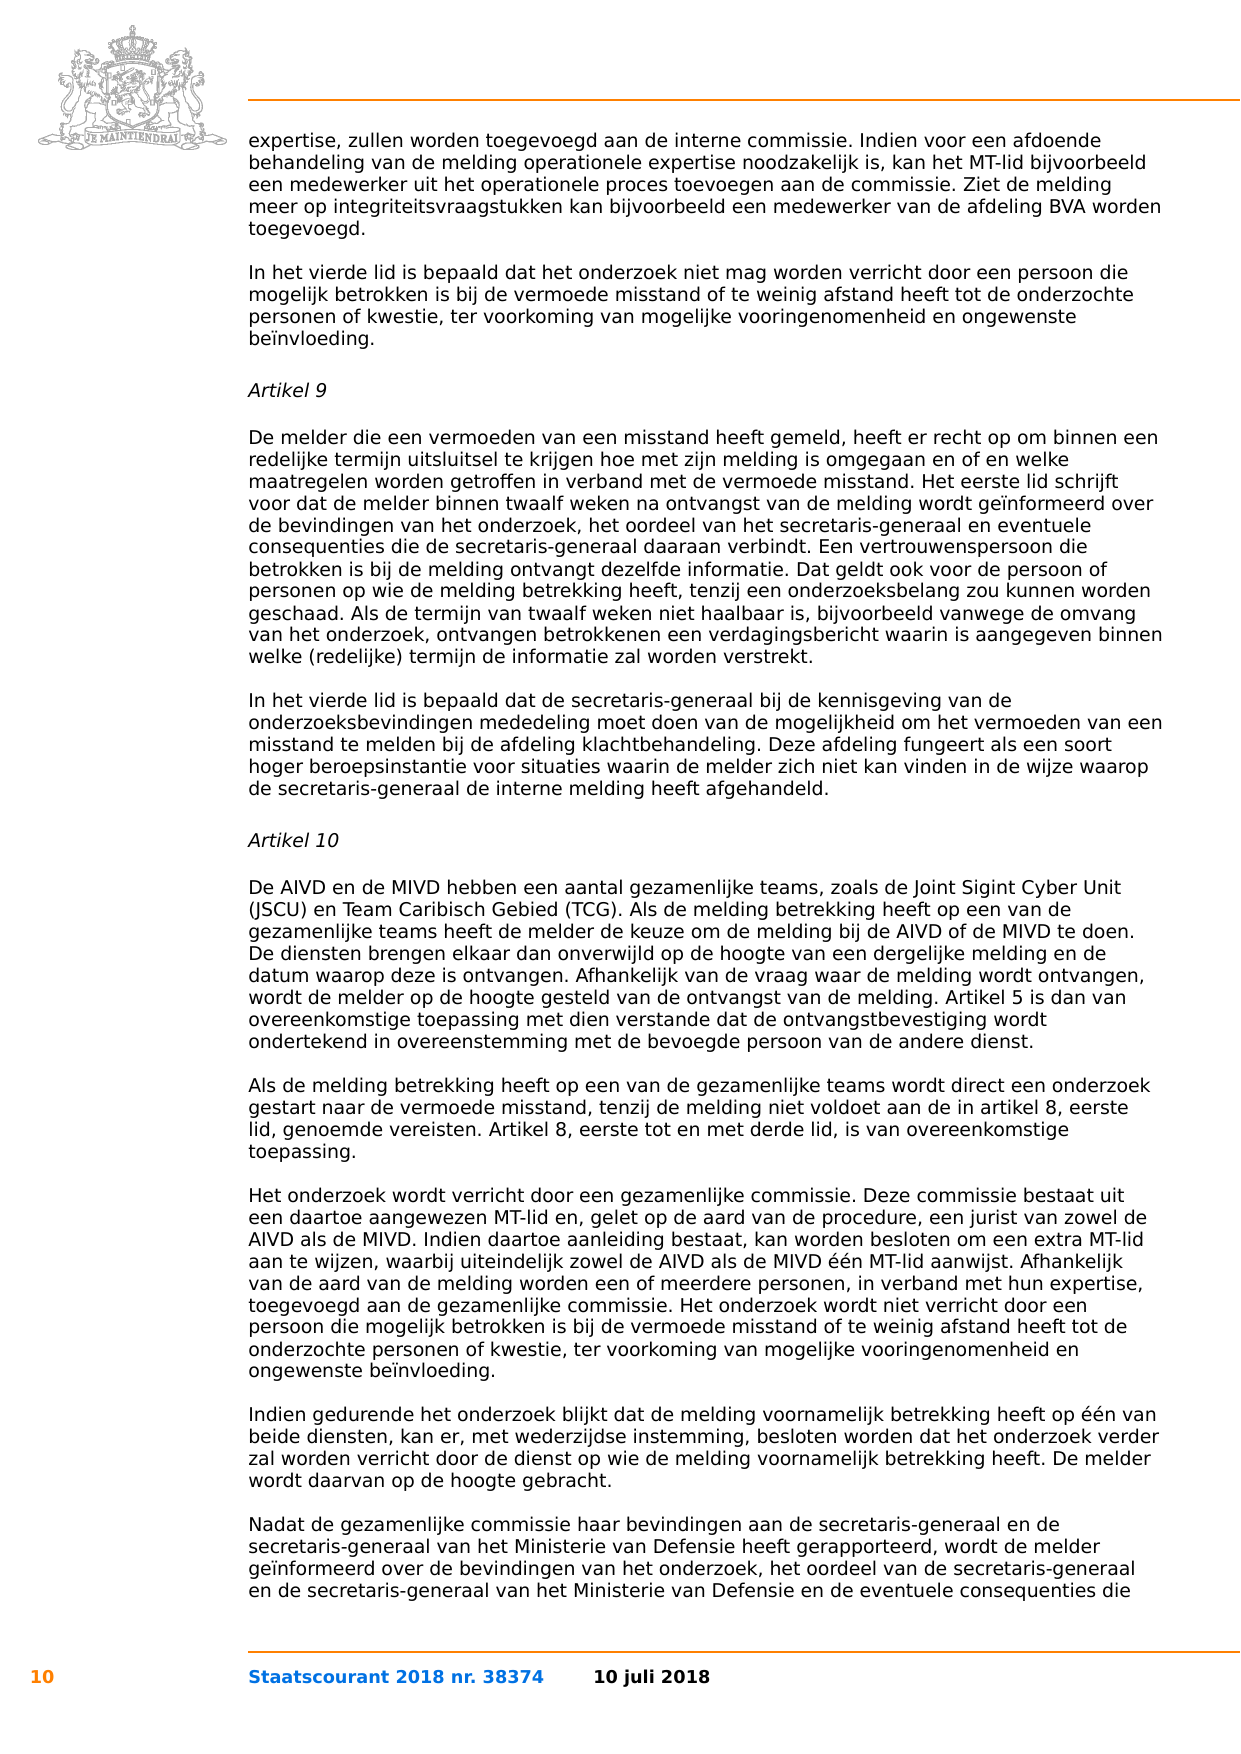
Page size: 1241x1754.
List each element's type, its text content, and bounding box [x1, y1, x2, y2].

text expertise, zullen worden toegevoegd aan de interne commissie. Indien voor een afdoende behandeling van de melding operationele expertise noodzakelijk is, kan het MT-lid bijvoorbeeld een medewerker uit het operationele proces toevoegen aan de commissie. Ziet de melding meer op integriteitsvraagstukken kan bijvoorbeeld een medewerker van de afdeling BVA worden toegevoegd. [248, 130, 1163, 240]
subtitle Artikel 10 [248, 830, 1163, 852]
text In het vierde lid is bepaald dat het onderzoek niet mag worden verricht door een persoon die mogelijk betrokken is bij de vermoede misstand of te weinig afstand heeft tot de onderzochte personen of kwestie, ter voorkoming van mogelijke vooringenomenheid en ongewenste beïnvloeding. [248, 262, 1163, 349]
text De AIVD en de MIVD hebben een aantal gezamenlijke teams, zoals de Joint Sigint Cyber Unit (JSCU) en Team Caribisch Gebied (TCG). Als de melding betrekking heeft op een van de gezamenlijke teams heeft de melder de keuze om de melding bij de AIVD of de MIVD te doen. De diensten brengen elkaar dan onverwijld op de hoogte van een dergelijke melding en de datum waarop deze is ontvangen. Afhankelijk van de vraag waar de melding wordt ontvangen, wordt de melder op de hoogte gesteld van de ontvangst van de melding. Artikel 5 is dan van overeenkomstige toepassing met dien verstande dat de ontvangstbevestiging wordt ondertekend in overeenstemming met de bevoegde persoon van de andere dienst. [248, 877, 1163, 1053]
text De melder die een vermoeden van een misstand heeft gemeld, heeft er recht op om binnen een redelijke termijn uitsluitsel te krijgen hoe met zijn melding is omgegaan en of en welke maatregelen worden getroffen in verband met de vermoede misstand. Het eerste lid schrijft voor dat de melder binnen twaalf weken na ontvangst van de melding wordt geïnformeerd over de bevindingen van het onderzoek, het oordeel van het secretaris-generaal en eventuele consequenties die de secretaris-generaal daaraan verbindt. Een vertrouwenspersoon die betrokken is bij de melding ontvangt dezelfde informatie. Dat geldt ook voor de persoon of personen op wie de melding betrekking heeft, tenzij een onderzoeksbelang zou kunnen worden geschaad. Als de termijn van twaalf weken niet haalbaar is, bijvoorbeeld vanwege de omvang van het onderzoek, ontvangen betrokkenen een verdagingsbericht waarin is aangegeven binnen welke (redelijke) termijn de informatie zal worden verstrekt. [248, 427, 1163, 668]
picture [38, 25, 227, 150]
text Indien gedurende het onderzoek blijkt dat de melding voornamelijk betrekking heeft op één van beide diensten, kan er, met wederzijdse instemming, besloten worden dat het onderzoek verder zal worden verricht door de dienst op wie de melding voornamelijk betrekking heeft. De melder wordt daarvan op de hoogte gebracht. [248, 1404, 1163, 1492]
text Nadat de gezamenlijke commissie haar bevindingen aan de secretaris-generaal en de secretaris-generaal van het Ministerie van Defensie heeft gerapporteerd, wordt de melder geïnformeerd over de bevindingen van het onderzoek, het oordeel van de secretaris-generaal en de secretaris-generaal van het Ministerie van Defensie en de eventuele consequenties die [248, 1514, 1163, 1602]
text Het onderzoek wordt verricht door een gezamenlijke commissie. Deze commissie bestaat uit een daartoe aangewezen MT-lid en, gelet op de aard van de procedure, een jurist van zowel de AIVD als de MIVD. Indien daartoe aanleiding bestaat, kan worden besloten om een extra MT-lid aan te wijzen, waarbij uiteindelijk zowel de AIVD als de MIVD één MT-lid aanwijst. Afhankelijk van de aard van de melding worden een of meerdere personen, in verband met hun expertise, toegevoegd aan de gezamenlijke commissie. Het onderzoek wordt niet verricht door een persoon die mogelijk betrokken is bij de vermoede misstand of te weinig afstand heeft tot de onderzochte personen of kwestie, ter voorkoming van mogelijke vooringenomenheid en ongewenste beïnvloeding. [248, 1184, 1163, 1382]
subtitle Artikel 9 [248, 379, 1163, 402]
text In het vierde lid is bepaald dat de secretaris-generaal bij de kennisgeving van de onderzoeksbevindingen mededeling moet doen van de mogelijkheid om het vermoeden van een misstand te melden bij de afdeling klachtbehandeling. Deze afdeling fungeert als een soort hoger beroepsinstantie voor situaties waarin de melder zich niet kan vinden in de wijze waarop de secretaris-generaal de interne melding heeft afgehandeld. [248, 690, 1163, 800]
text Als de melding betrekking heeft op een van de gezamenlijke teams wordt direct een onderzoek gestart naar de vermoede misstand, tenzij de melding niet voldoet aan de in artikel 8, eerste lid, genoemde vereisten. Artikel 8, eerste tot en met derde lid, is van overeenkomstige toepassing. [248, 1075, 1163, 1163]
